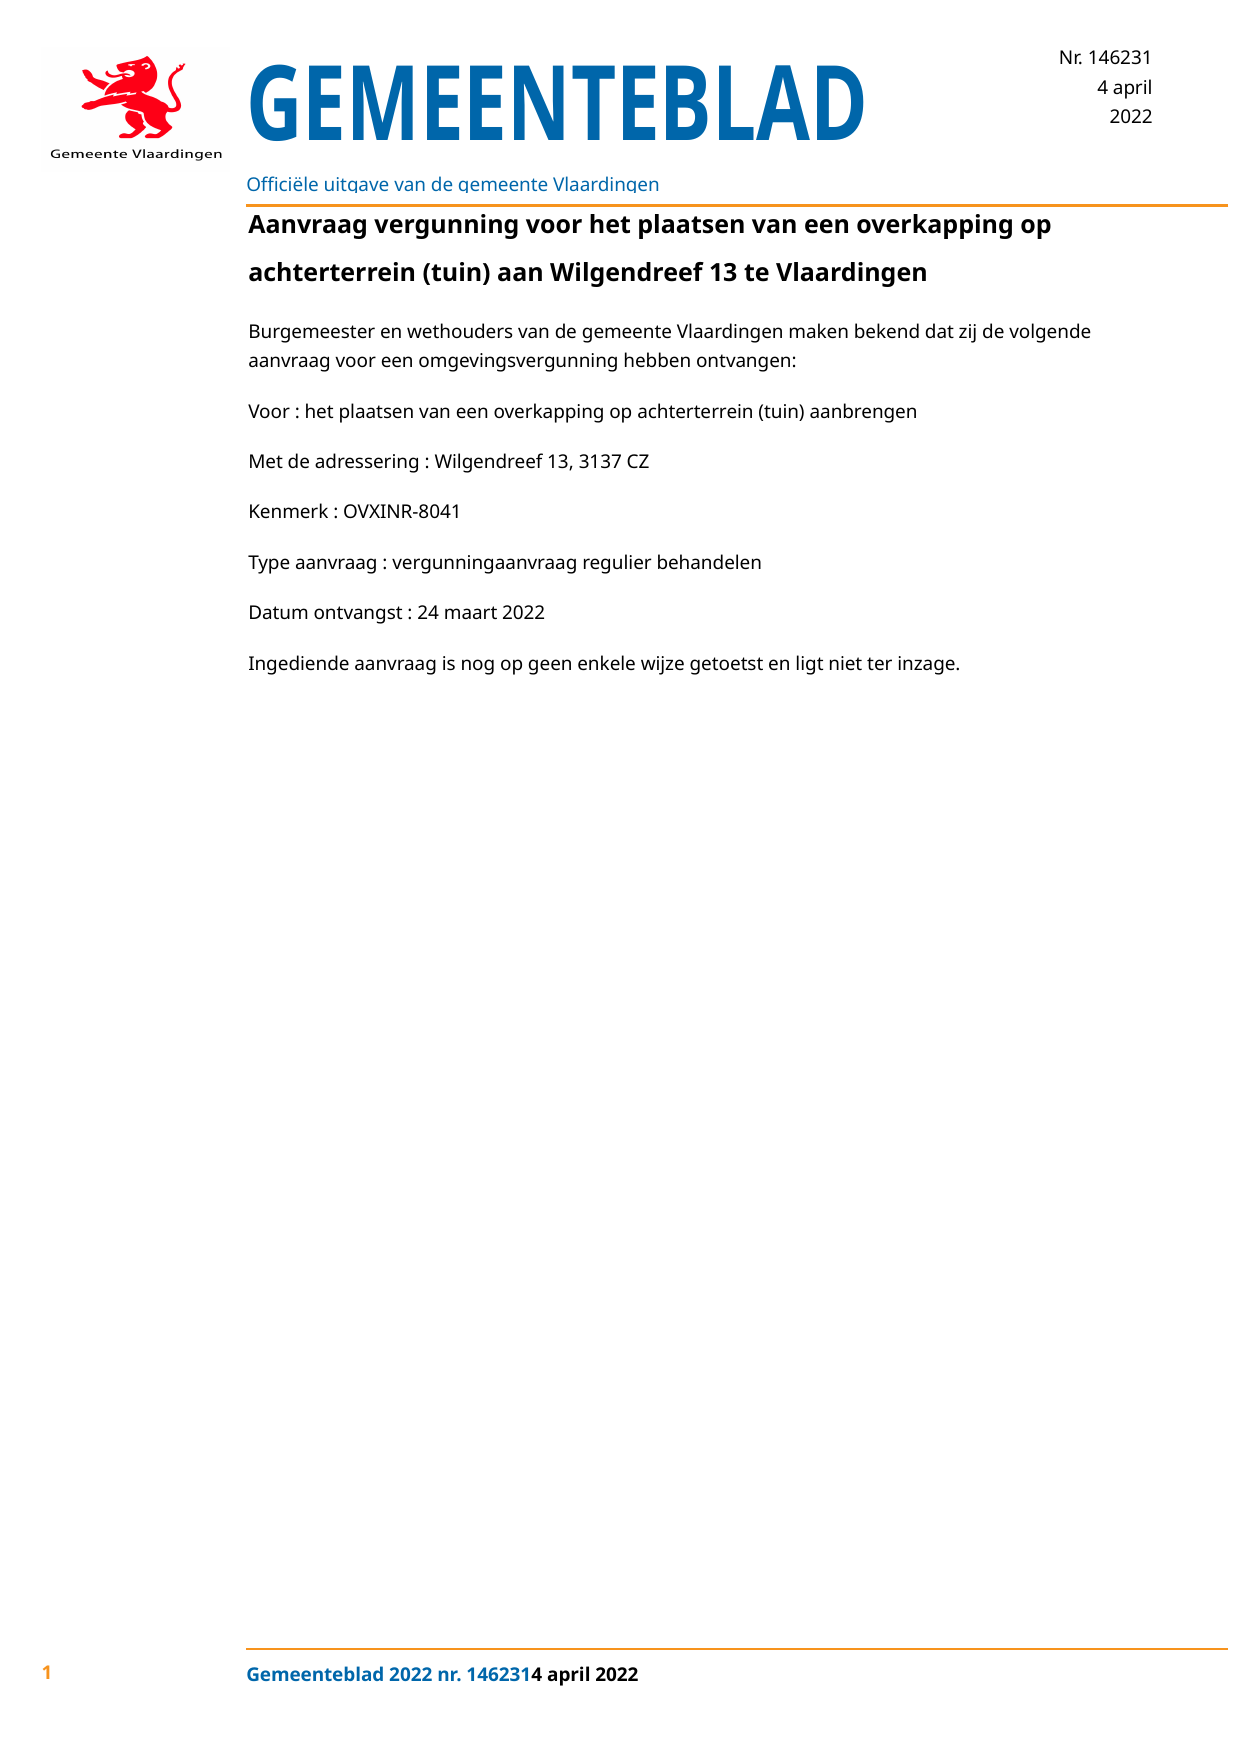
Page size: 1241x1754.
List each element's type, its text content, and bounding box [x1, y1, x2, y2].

text Met de adressering : Wilgendreef 13, 3137 CZ [248, 448, 1152, 474]
text Type aanvraag : vergunningaanvraag regulier behandelen [248, 549, 1152, 575]
text Voor : het plaatsen van een overkapping op achterterrein (tuin) aanbrengen [248, 398, 1152, 424]
text Kenmerk : OVXINR-8041 [248, 499, 1152, 524]
text Ingediende aanvraag is nog op geen enkele wijze getoetst en ligt niet ter inzage. [248, 650, 1152, 676]
text Burgemeester en wethouders van de gemeente Vlaardingen maken bekend dat zij de volgende aanvraag voor een omgevingsvergunning hebben ontvangen: [248, 318, 1152, 373]
text Aanvraag vergunning voor het plaatsen van een overkapping op achterterrein (tuin) aan Wilgendreef 13 te Vlaardingen [248, 207, 1152, 288]
picture [41, 47, 231, 172]
text Datum ontvangst : 24 maart 2022 [248, 599, 1152, 625]
